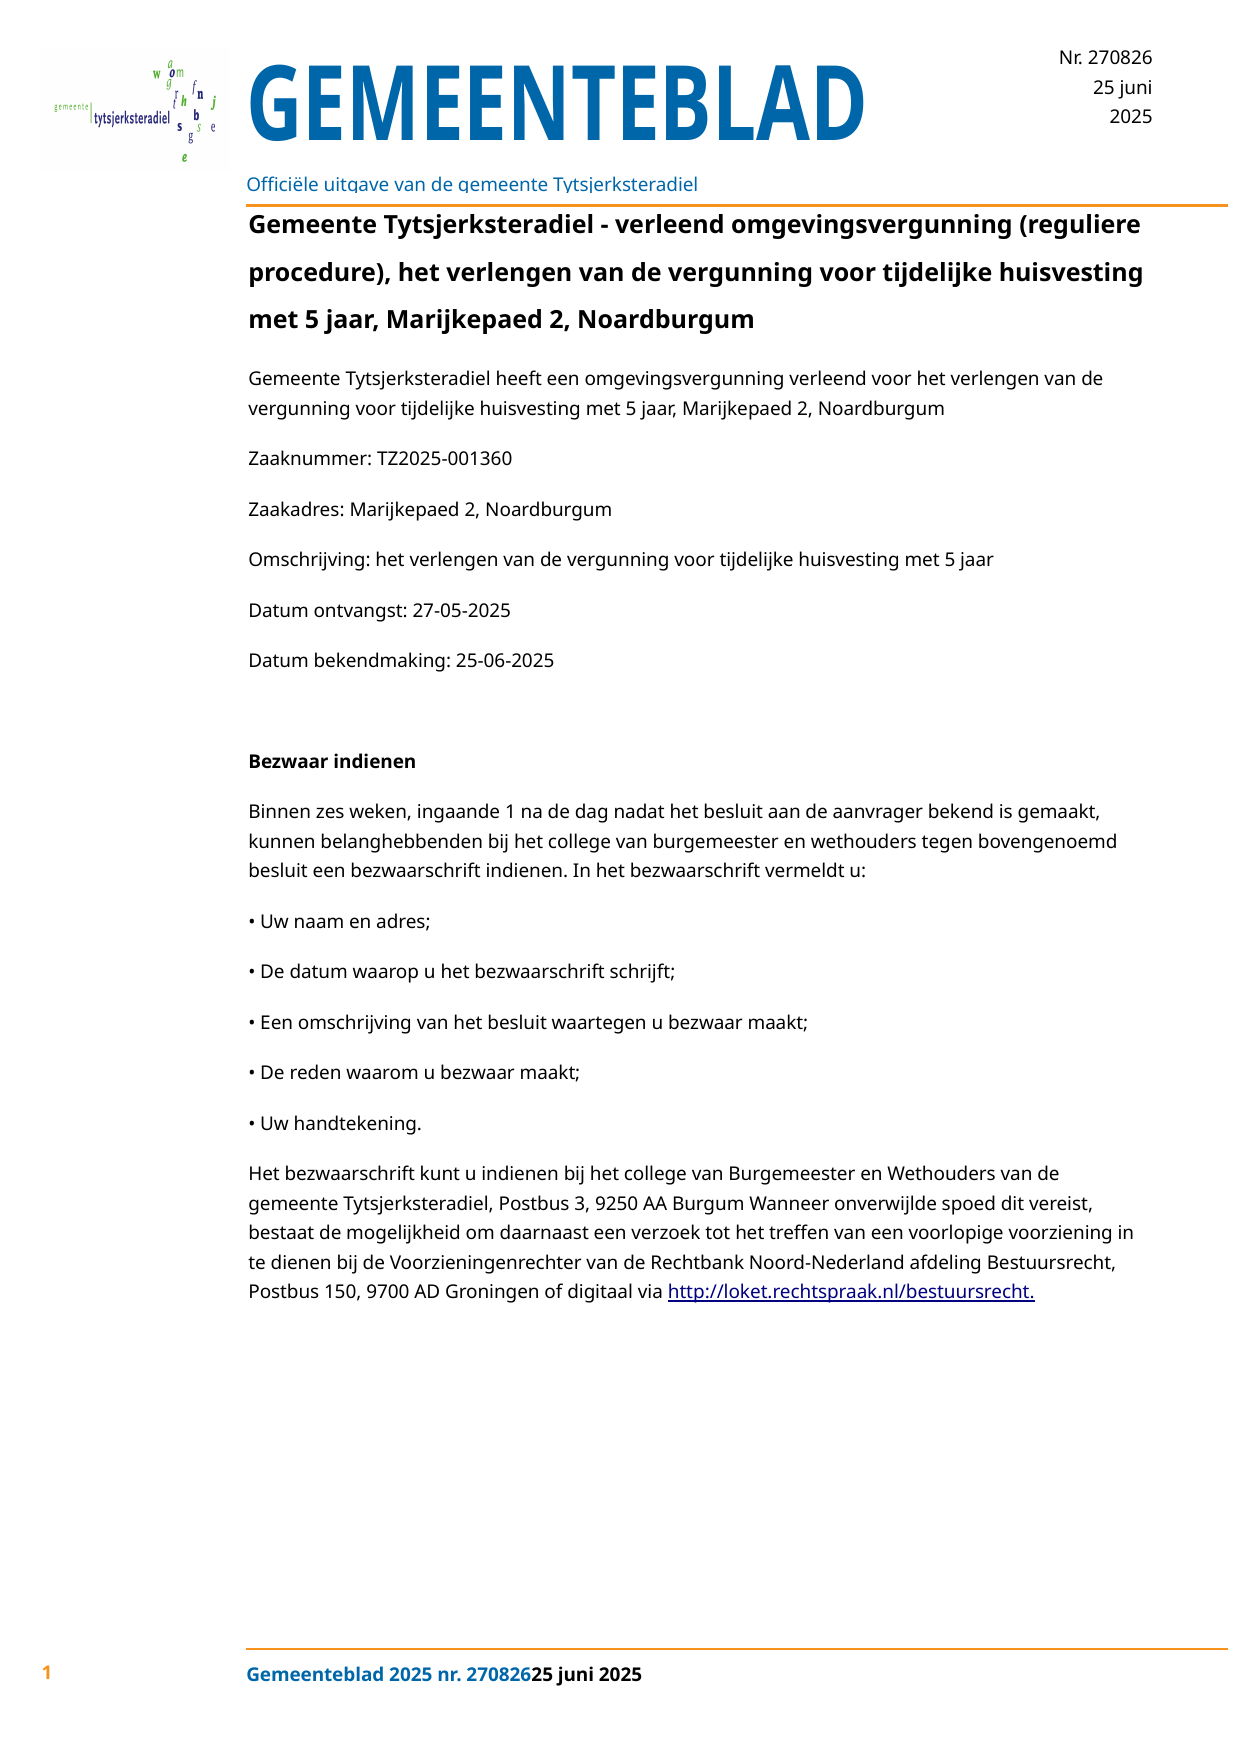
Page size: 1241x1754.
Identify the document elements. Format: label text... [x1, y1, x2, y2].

text Het bezwaarschrift kunt u indienen bij het college van Burgemeester en Wethouders van de gemeente Tytsjerksteradiel, Postbus 3, 9250 AA Burgum Wanneer onverwijlde spoed dit vereist, bestaat de mogelijkheid om daarnaast een verzoek tot het treffen van een voorlopige voorziening in te dienen bij de Voorzieningenrechter van de Rechtbank Noord-Nederland afdeling Bestuursrecht, Postbus 150, 9700 AD Groningen of digitaal via http://loket.rechtspraak.nl/bestuursrecht. [248, 1160, 1152, 1304]
text • Uw naam en adres; [248, 908, 1152, 934]
text Gemeente Tytsjerksteradiel heeft een omgevingsvergunning verleend voor het verlengen van de vergunning voor tijdelijke huisvesting met 5 jaar, Marijkepaed 2, Noardburgum [248, 366, 1152, 421]
text • Uw handtekening. [248, 1110, 1152, 1135]
text Gemeente Tytsjerksteradiel - verleend omgevingsvergunning (reguliere procedure), het verlengen van de vergunning voor tijdelijke huisvesting met 5 jaar, Marijkepaed 2, Noardburgum [248, 207, 1152, 336]
text Datum bekendmaking: 25-06-2025 [248, 647, 1152, 673]
text • De reden waarom u bezwaar maakt; [248, 1059, 1152, 1085]
text • Een omschrijving van het besluit waartegen u bezwaar maakt; [248, 1009, 1152, 1034]
text Datum ontvangst: 27-05-2025 [248, 597, 1152, 622]
text • De datum waarop u het bezwaarschrift schrijft; [248, 958, 1152, 984]
text Binnen zes weken, ingaande 1 na de dag nadat het besluit aan de aanvrager bekend is gemaakt, kunnen belanghebbenden bij het college van burgemeester en wethouders tegen bovengenoemd besluit een bezwaarschrift indienen. In het bezwaarschrift vermeldt u: [248, 798, 1152, 883]
text Bezwaar indienen [248, 748, 1152, 774]
text Zaaknummer: TZ2025-001360 [248, 446, 1152, 471]
text Zaakadres: Marijkepaed 2, Noardburgum [248, 496, 1152, 522]
picture [41, 47, 231, 172]
text Omschrijving: het verlengen van de vergunning voor tijdelijke huisvesting met 5 jaar [248, 546, 1152, 572]
